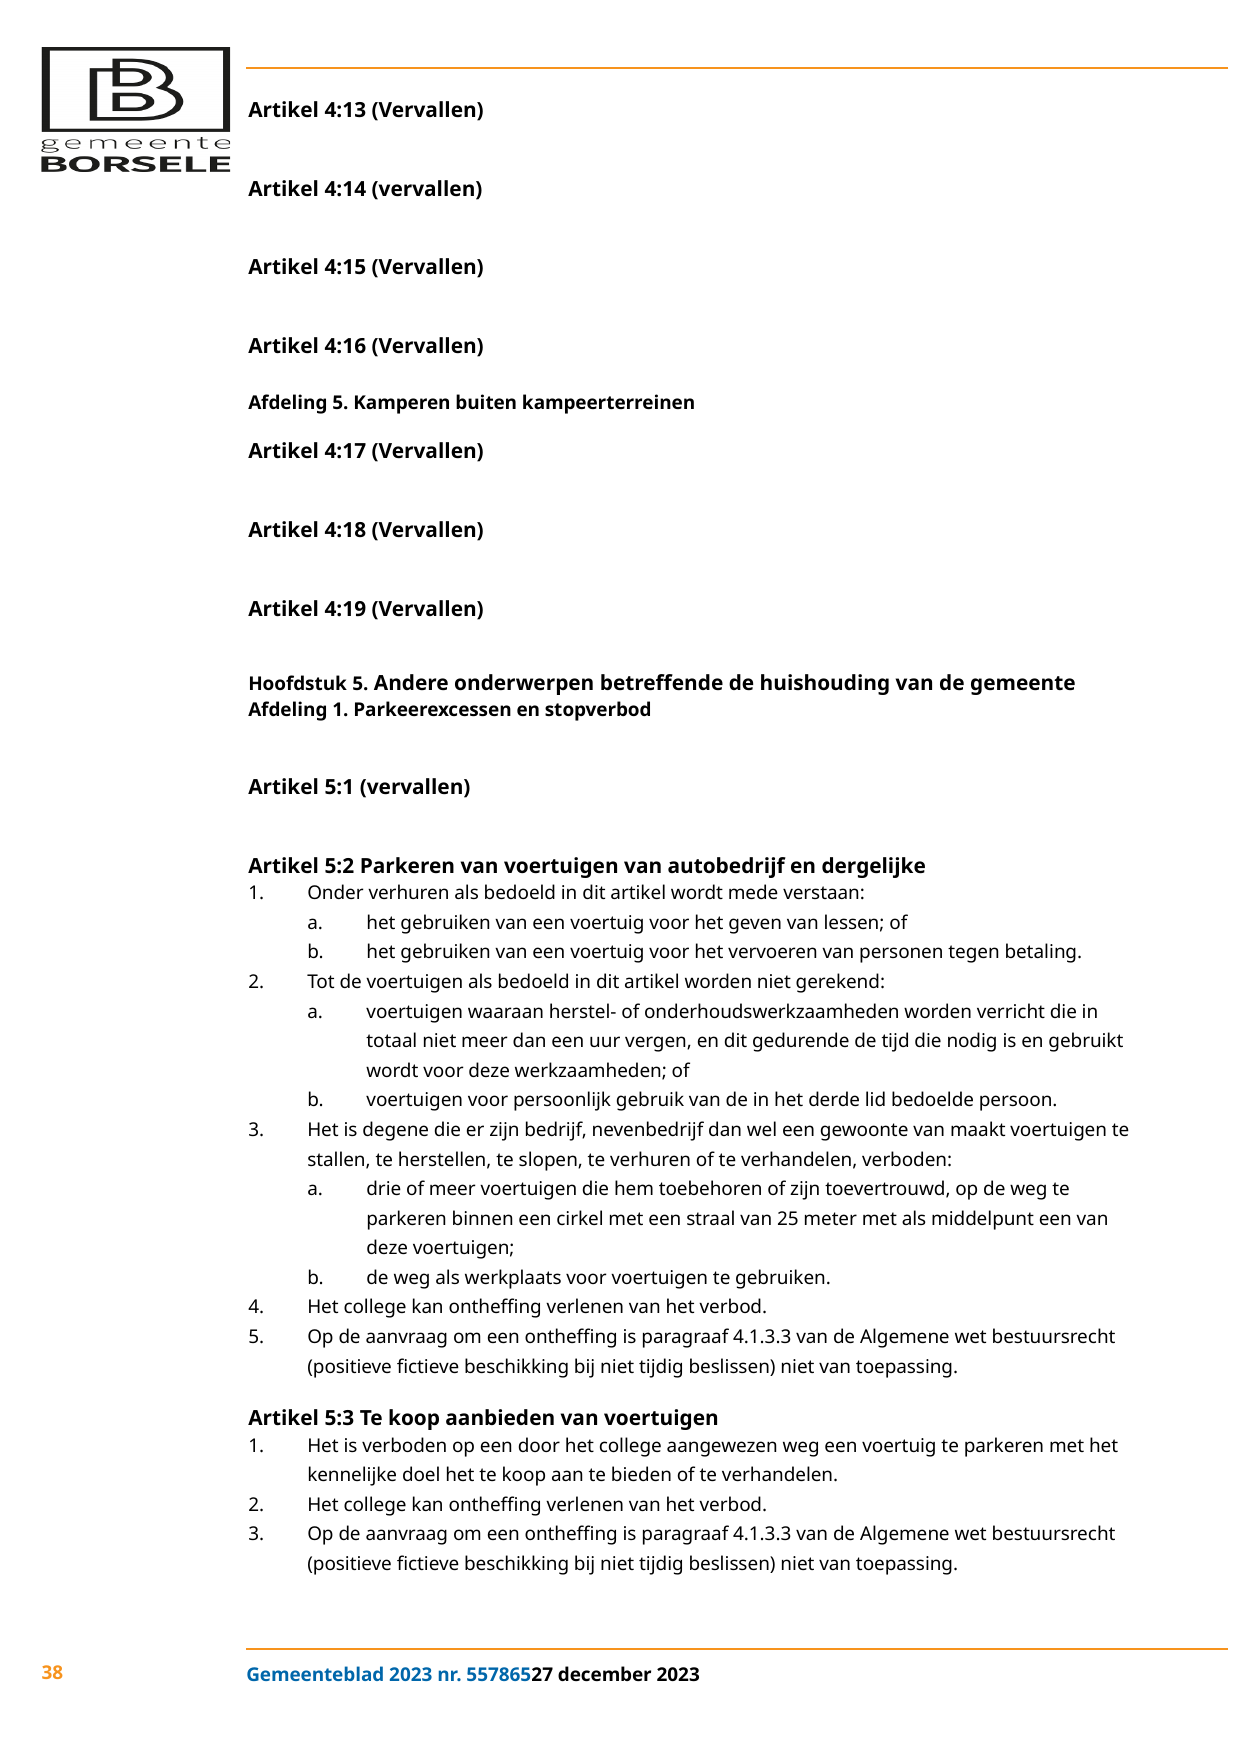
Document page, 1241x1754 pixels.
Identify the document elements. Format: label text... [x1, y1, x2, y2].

picture [41, 47, 231, 172]
list Het college kan ontheffing verlenen van het verbod. [248, 1294, 1152, 1319]
text Artikel 4:19 (Vervallen) [248, 594, 1152, 622]
text Artikel 5:3 Te koop aanbieden van voertuigen [248, 1403, 1152, 1432]
list Tot de voertuigen als bedoeld in dit artikel worden niet gerekend: [248, 968, 1152, 994]
text Afdeling 5. Kamperen buiten kampeerterreinen [248, 389, 1152, 415]
text Artikel 4:15 (Vervallen) [248, 252, 1152, 281]
text Artikel 4:13 (Vervallen) [248, 95, 1152, 123]
text Hoofdstuk 5. Andere onderwerpen betreffende de huishouding van de gemeente [248, 668, 1152, 696]
text Artikel 4:16 (Vervallen) [248, 331, 1152, 360]
list voertuigen voor persoonlijk gebruik van de in het derde lid bedoelde persoon. [307, 1087, 1152, 1112]
list Onder verhuren als bedoeld in dit artikel wordt mede verstaan: [248, 879, 1152, 905]
list het gebruiken van een voertuig voor het geven van lessen; of [307, 909, 1152, 935]
text Artikel 4:18 (Vervallen) [248, 515, 1152, 543]
list voertuigen waaraan herstel- of onderhoudswerkzaamheden worden verricht die in totaal niet meer dan een uur vergen, en dit gedurende de tijd die nodig is en gebruikt wordt voor deze werkzaamheden; of [307, 998, 1152, 1083]
list Het college kan ontheffing verlenen van het verbod. [248, 1491, 1152, 1517]
text Afdeling 1. Parkeerexcessen en stopverbod [248, 696, 1152, 722]
list drie of meer voertuigen die hem toebehoren of zijn toevertrouwd, op de weg te parkeren binnen een cirkel met een straal van 25 meter met als middelpunt een van deze voertuigen; [307, 1175, 1152, 1260]
list Het is degene die er zijn bedrijf, nevenbedrijf dan wel een gewoonte van maakt voertuigen te stallen, te herstellen, te slopen, te verhuren of te verhandelen, verboden: [248, 1116, 1152, 1172]
list Het is verboden op een door het college aangewezen weg een voertuig te parkeren met het kennelijke doel het te koop aan te bieden of te verhandelen. [248, 1432, 1152, 1487]
text Artikel 5:1 (vervallen) [248, 772, 1152, 801]
list Op de aanvraag om een ontheffing is paragraaf 4.1.3.3 van de Algemene wet bestuursrecht (positieve fictieve beschikking bij niet tijdig beslissen) niet van toepassing. [248, 1521, 1152, 1576]
list Op de aanvraag om een ontheffing is paragraaf 4.1.3.3 van de Algemene wet bestuursrecht (positieve fictieve beschikking bij niet tijdig beslissen) niet van toepassing. [248, 1323, 1152, 1379]
text Artikel 5:2 Parkeren van voertuigen van autobedrijf en dergelijke [248, 851, 1152, 879]
text Artikel 4:14 (vervallen) [248, 174, 1152, 202]
list het gebruiken van een voertuig voor het vervoeren van personen tegen betaling. [307, 939, 1152, 964]
list de weg als werkplaats voor voertuigen te gebruiken. [307, 1264, 1152, 1290]
text Artikel 4:17 (Vervallen) [248, 436, 1152, 464]
